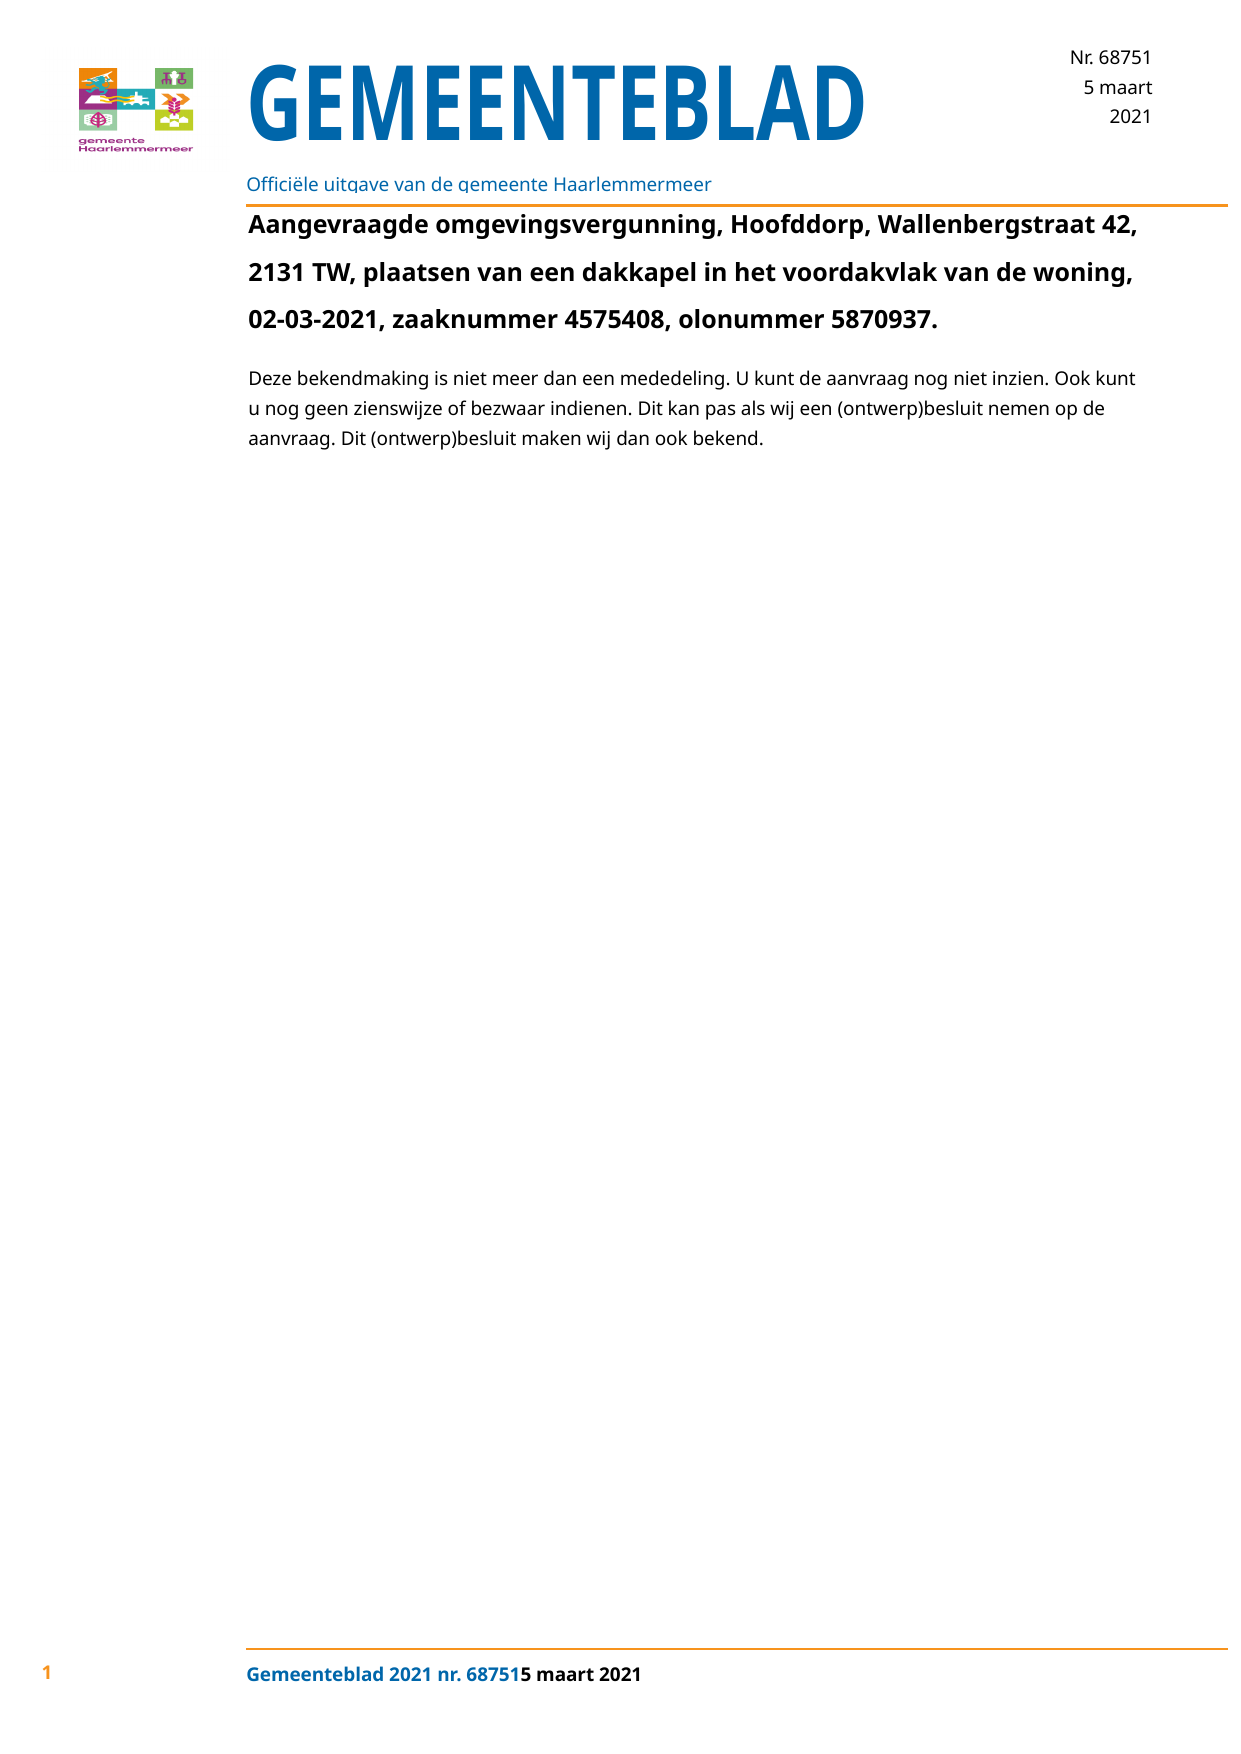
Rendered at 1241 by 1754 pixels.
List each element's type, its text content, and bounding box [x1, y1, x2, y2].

text Deze bekendmaking is niet meer dan een mededeling. U kunt de aanvraag nog niet inzien. Ook kunt u nog geen zienswijze of bezwaar indienen. Dit kan pas als wij een (ontwerp)besluit nemen op de aanvraag. Dit (ontwerp)besluit maken wij dan ook bekend. [248, 366, 1152, 450]
text Aangevraagde omgevingsvergunning, Hoofddorp, Wallenbergstraat 42, 2131 TW, plaatsen van een dakkapel in het voordakvlak van de woning, 02-03-2021, zaaknummer 4575408, olonummer 5870937. [248, 207, 1152, 336]
picture [41, 47, 231, 172]
